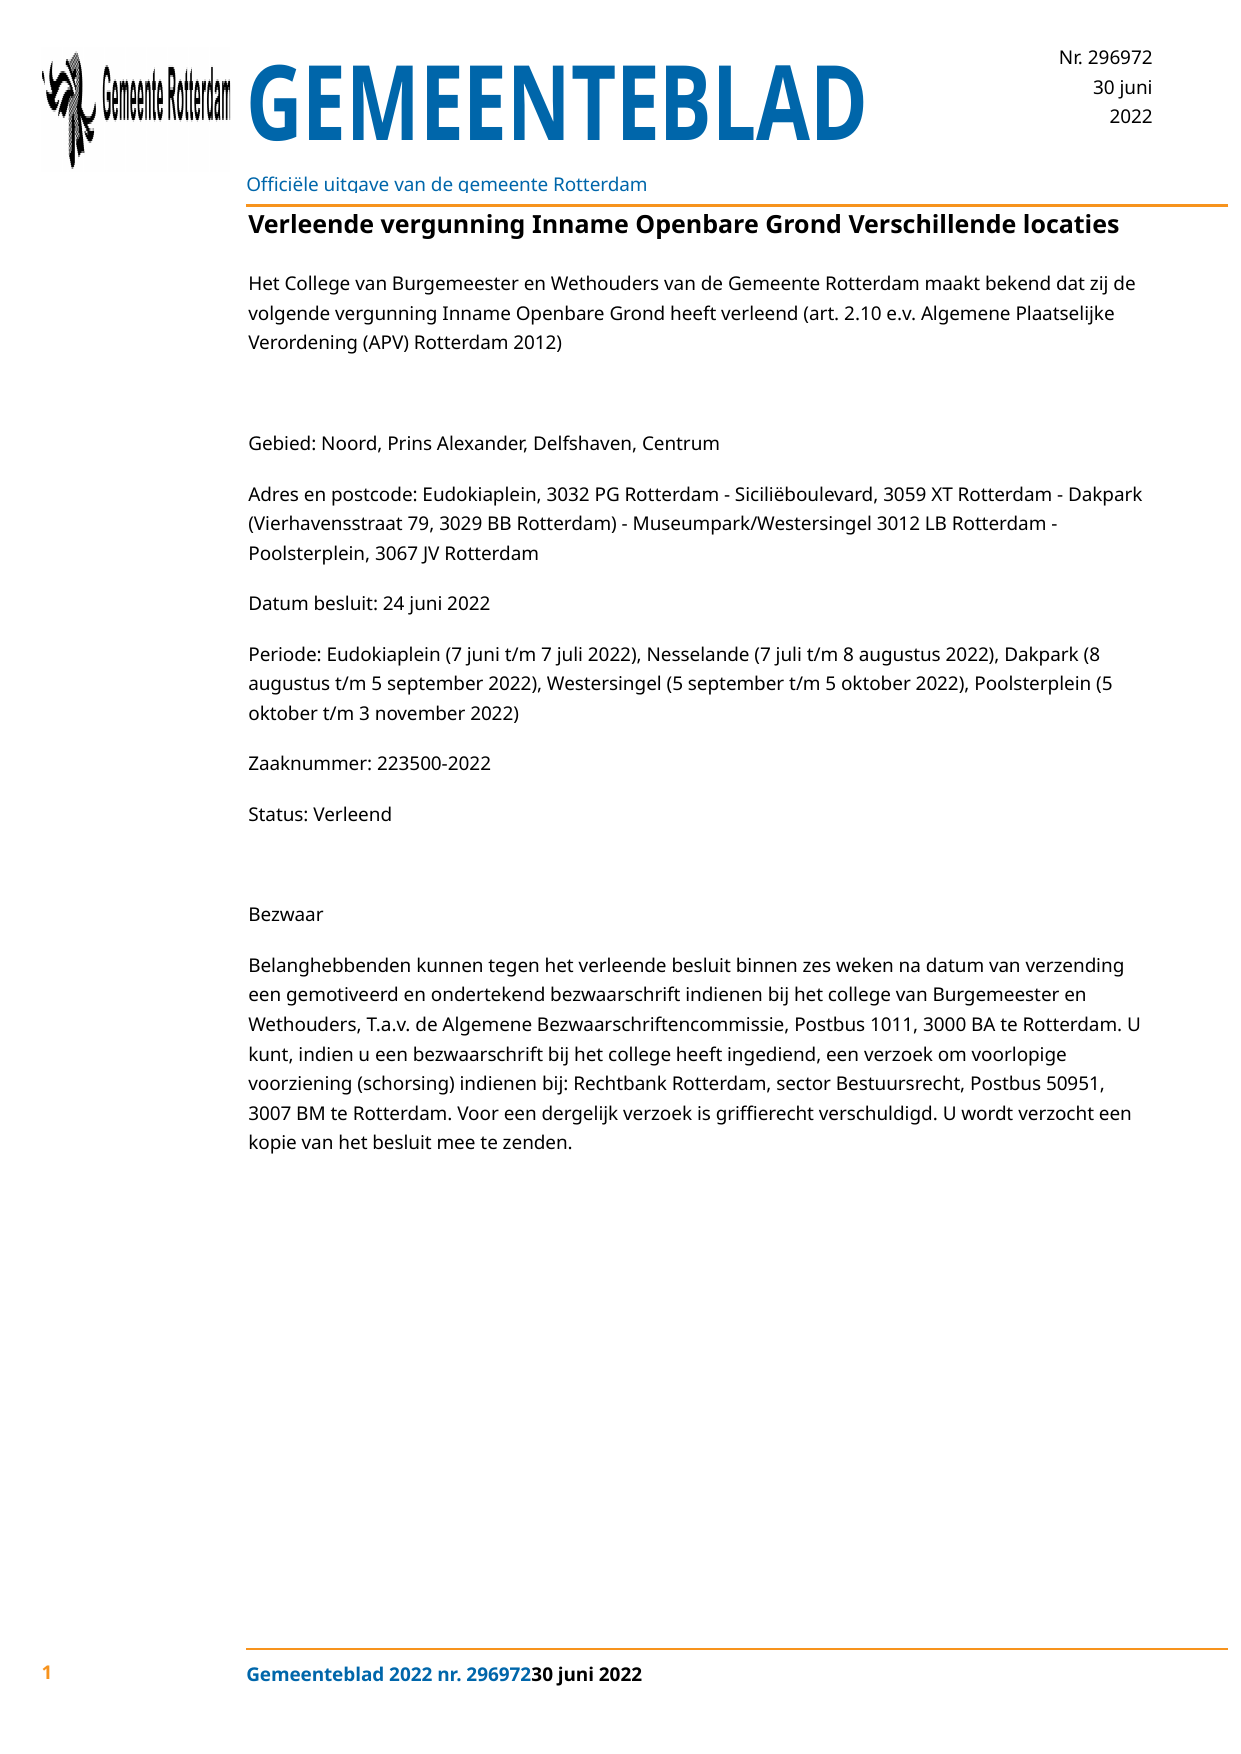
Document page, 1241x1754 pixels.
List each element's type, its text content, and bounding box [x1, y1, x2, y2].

text Zaaknummer: 223500-2022 [248, 750, 1152, 776]
text Het College van Burgemeester en Wethouders van de Gemeente Rotterdam maakt bekend dat zij de volgende vergunning Inname Openbare Grond heeft verleend (art. 2.10 e.v. Algemene Plaatselijke Verordening (APV) Rotterdam 2012) [248, 270, 1152, 355]
text Status: Verleend [248, 801, 1152, 826]
text Datum besluit: 24 juni 2022 [248, 590, 1152, 616]
picture [41, 47, 231, 172]
text Adres en postcode: Eudokiaplein, 3032 PG Rotterdam - Siciliëboulevard, 3059 XT Rotterdam - Dakpark (Vierhavensstraat 79, 3029 BB Rotterdam) - Museumpark/Westersingel 3012 LB Rotterdam - Poolsterplein, 3067 JV Rotterdam [248, 481, 1152, 566]
text Verleende vergunning Inname Openbare Grond Verschillende locaties [248, 207, 1152, 241]
text Gebied: Noord, Prins Alexander, Delfshaven, Centrum [248, 430, 1152, 456]
text Bezwaar [248, 902, 1152, 927]
text Periode: Eudokiaplein (7 juni t/m 7 juli 2022), Nesselande (7 juli t/m 8 augustus 2022), Dakpark (8 augustus t/m 5 september 2022), Westersingel (5 september t/m 5 oktober 2022), Poolsterplein (5 oktober t/m 3 november 2022) [248, 641, 1152, 726]
text Belanghebbenden kunnen tegen het verleende besluit binnen zes weken na datum van verzending een gemotiveerd en ondertekend bezwaarschrift indienen bij het college van Burgemeester en Wethouders, T.a.v. de Algemene Bezwaarschriftencommissie, Postbus 1011, 3000 BA te Rotterdam. U kunt, indien u een bezwaarschrift bij het college heeft ingediend, een verzoek om voorlopige voorziening (schorsing) indienen bij: Rechtbank Rotterdam, sector Bestuursrecht, Postbus 50951, 3007 BM te Rotterdam. Voor een dergelijk verzoek is griffierecht verschuldigd. U wordt verzocht een kopie van het besluit mee te zenden. [248, 952, 1152, 1155]
